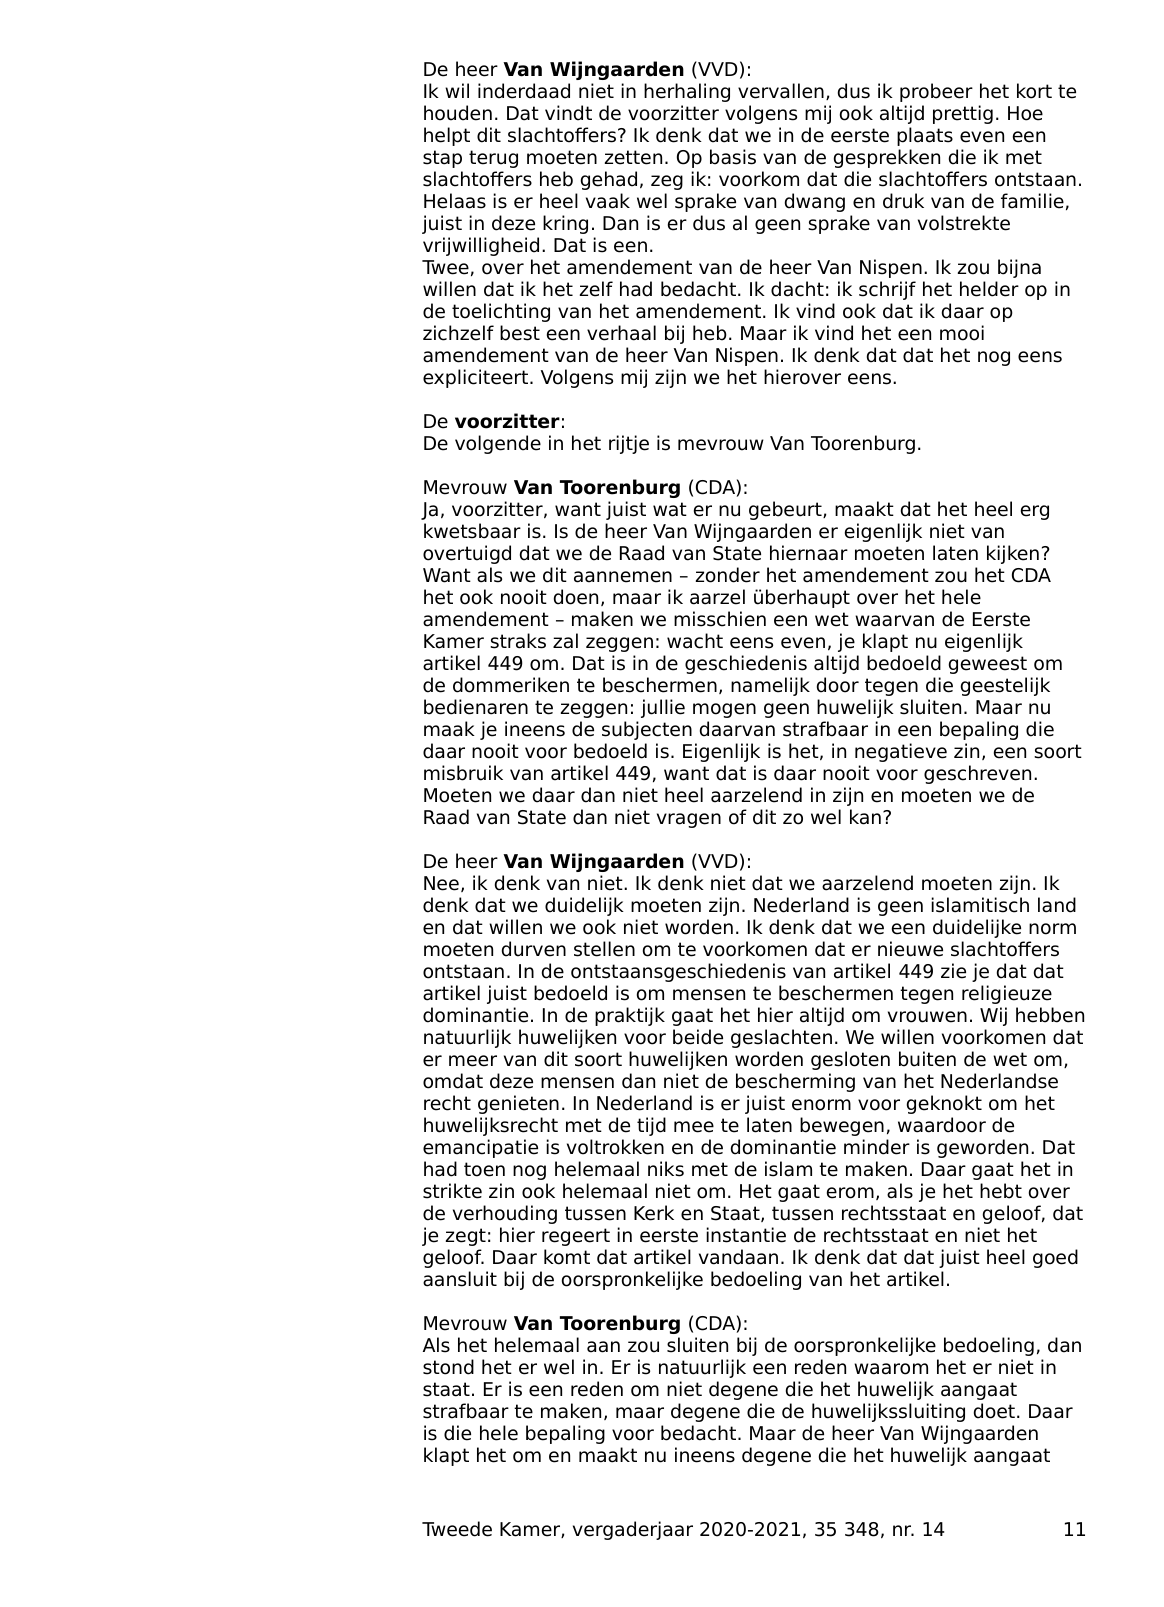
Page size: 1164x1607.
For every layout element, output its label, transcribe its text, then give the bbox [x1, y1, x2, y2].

text Twee, over het amendement van de heer Van Nispen. Ik zou bijna willen dat ik het zelf had bedacht. Ik dacht: ik schrijf het helder op in de toelichting van het amendement. Ik vind ook dat ik daar op zichzelf best een verhaal bij heb. Maar ik vind het een mooi amendement van de heer Van Nispen. Ik denk dat dat het nog eens expliciteert. Volgens mij zijn we het hierover eens. [422, 257, 1087, 389]
text De heer Van Wijngaarden (VVD): [422, 59, 1087, 81]
text De volgende in het rijtje is mevrouw Van Toorenburg. [422, 433, 1087, 455]
text Ja, voorzitter, want juist wat er nu gebeurt, maakt dat het heel erg kwetsbaar is. Is de heer Van Wijngaarden er eigenlijk niet van overtuigd dat we de Raad van State hiernaar moeten laten kijken? Want als we dit aannemen – zonder het amendement zou het CDA het ook nooit doen, maar ik aarzel überhaupt over het hele amendement – maken we misschien een wet waarvan de Eerste Kamer straks zal zeggen: wacht eens even, je klapt nu eigenlijk artikel 449 om. Dat is in de geschiedenis altijd bedoeld geweest om de dommeriken te beschermen, namelijk door tegen die geestelijk bedienaren te zeggen: jullie mogen geen huwelijk sluiten. Maar nu maak je ineens de subjecten daarvan strafbaar in een bepaling die daar nooit voor bedoeld is. Eigenlijk is het, in negatieve zin, een soort misbruik van artikel 449, want dat is daar nooit voor geschreven. Moeten we daar dan niet heel aarzelend in zijn en moeten we de Raad van State dan niet vragen of dit zo wel kan? [422, 499, 1087, 829]
text Als het helemaal aan zou sluiten bij de oorspronkelijke bedoeling, dan stond het er wel in. Er is natuurlijk een reden waarom het er niet in staat. Er is een reden om niet degene die het huwelijk aangaat strafbaar te maken, maar degene die de huwelijkssluiting doet. Daar is die hele bepaling voor bedacht. Maar de heer Van Wijngaarden klapt het om en maakt nu ineens degene die het huwelijk aangaat [422, 1335, 1087, 1467]
text Mevrouw Van Toorenburg (CDA): [422, 1313, 1087, 1335]
text Nee, ik denk van niet. Ik denk niet dat we aarzelend moeten zijn. Ik denk dat we duidelijk moeten zijn. Nederland is geen islamitisch land en dat willen we ook niet worden. Ik denk dat we een duidelijke norm moeten durven stellen om te voorkomen dat er nieuwe slachtoffers ontstaan. In de ontstaansgeschiedenis van artikel 449 zie je dat dat artikel juist bedoeld is om mensen te beschermen tegen religieuze dominantie. In de praktijk gaat het hier altijd om vrouwen. Wij hebben natuurlijk huwelijken voor beide geslachten. We willen voorkomen dat er meer van dit soort huwelijken worden gesloten buiten de wet om, omdat deze mensen dan niet de bescherming van het Nederlandse recht genieten. In Nederland is er juist enorm voor geknokt om het huwelijksrecht met de tijd mee te laten bewegen, waardoor de emancipatie is voltrokken en de dominantie minder is geworden. Dat had toen nog helemaal niks met de islam te maken. Daar gaat het in strikte zin ook helemaal niet om. Het gaat erom, als je het hebt over de verhouding tussen Kerk en Staat, tussen rechtsstaat en geloof, dat je zegt: hier regeert in eerste instantie de rechtsstaat en niet het geloof. Daar komt dat artikel vandaan. Ik denk dat dat juist heel goed aansluit bij de oorspronkelijke bedoeling van het artikel. [422, 873, 1087, 1291]
text Mevrouw Van Toorenburg (CDA): [422, 477, 1087, 499]
text Ik wil inderdaad niet in herhaling vervallen, dus ik probeer het kort te houden. Dat vindt de voorzitter volgens mij ook altijd prettig. Hoe helpt dit slachtoffers? Ik denk dat we in de eerste plaats even een stap terug moeten zetten. Op basis van de gesprekken die ik met slachtoffers heb gehad, zeg ik: voorkom dat die slachtoffers ontstaan. Helaas is er heel vaak wel sprake van dwang en druk van de familie, juist in deze kring. Dan is er dus al geen sprake van volstrekte vrijwilligheid. Dat is een. [422, 81, 1087, 257]
text De heer Van Wijngaarden (VVD): [422, 851, 1087, 873]
text De voorzitter: [422, 411, 1087, 433]
